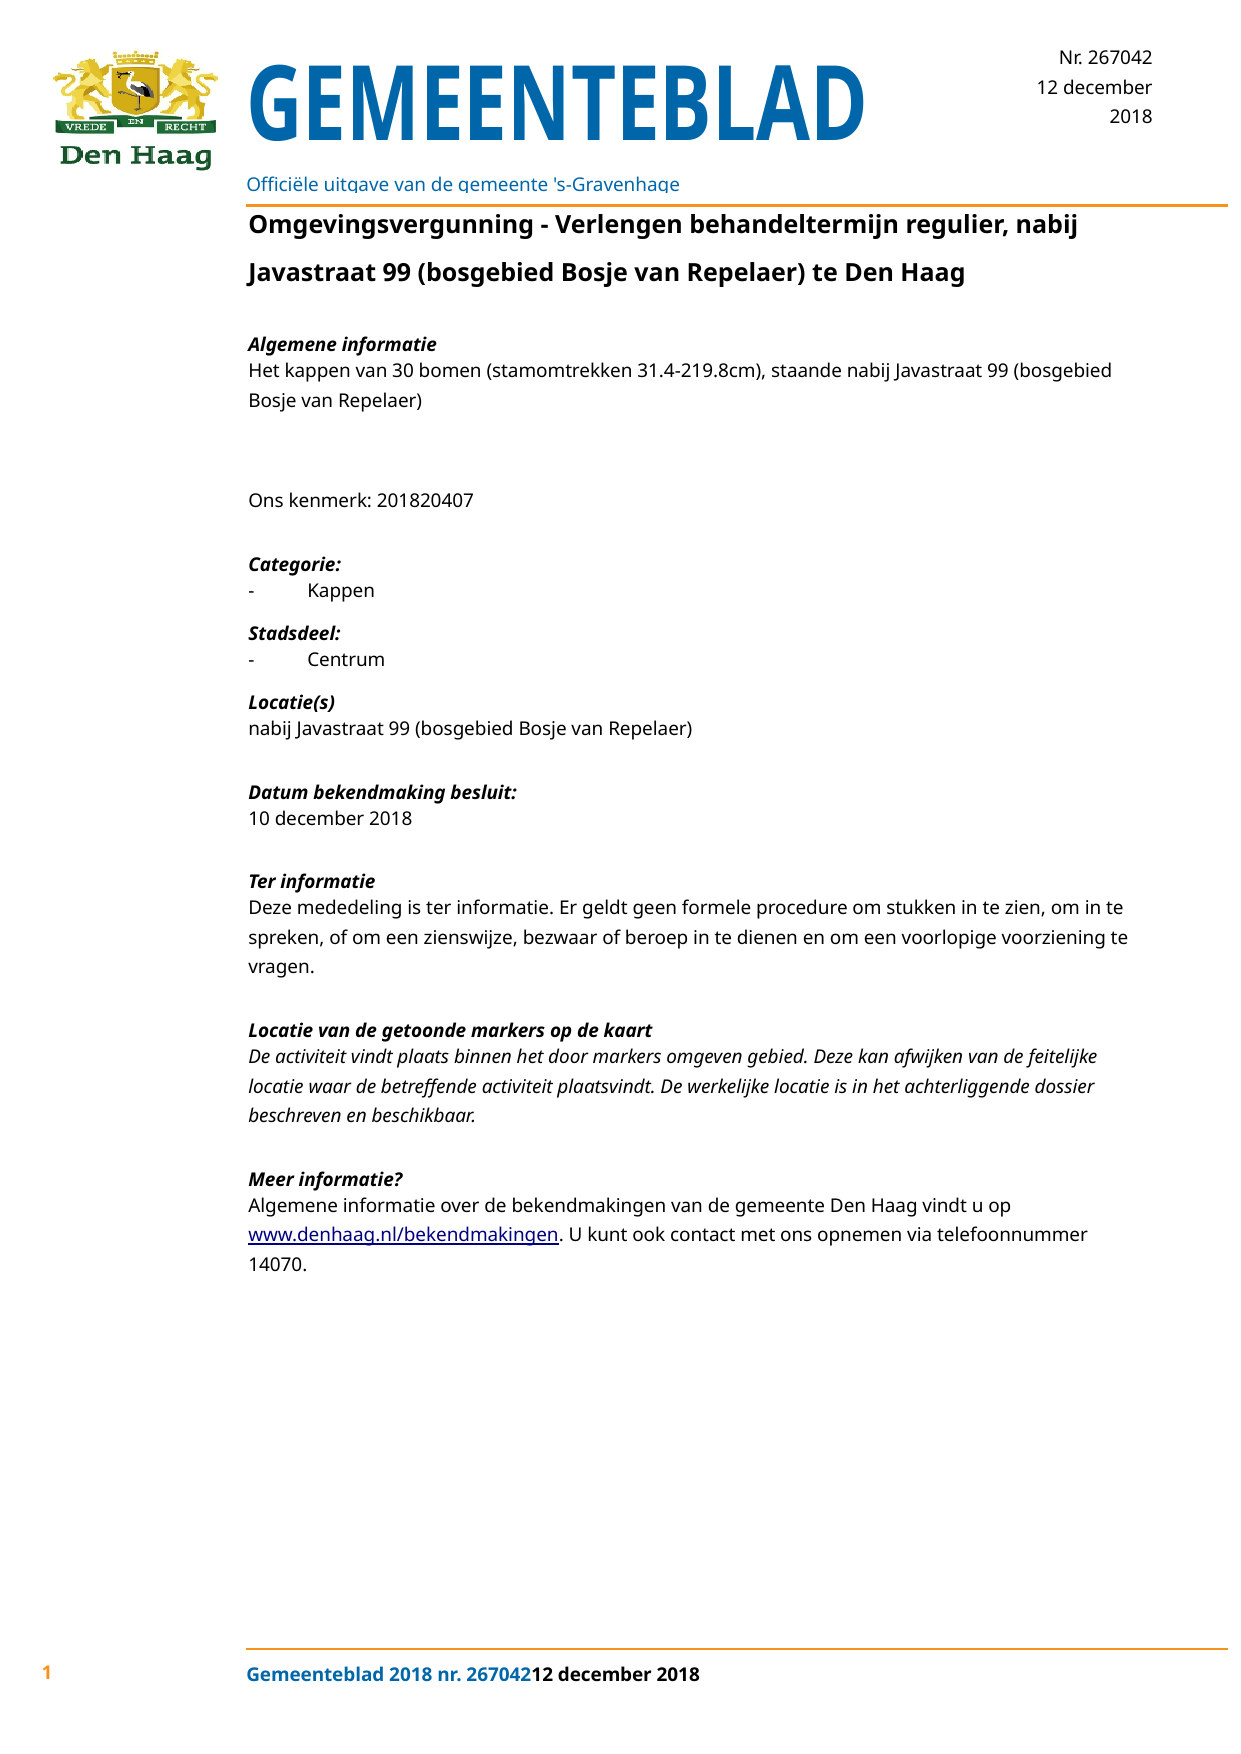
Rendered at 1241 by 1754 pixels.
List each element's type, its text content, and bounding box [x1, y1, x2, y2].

text Datum bekendmaking besluit: [248, 779, 1152, 805]
text nabij Javastraat 99 (bosgebied Bosje van Repelaer) [248, 715, 1152, 741]
text Categorie: [248, 552, 1152, 577]
text De activiteit vindt plaats binnen het door markers omgeven gebied. Deze kan afwijken van de feitelijke locatie waar de betreffende activiteit plaatsvindt. De werkelijke locatie is in het achterliggende dossier beschreven en beschikbaar. [248, 1043, 1152, 1128]
list Kappen [248, 577, 1152, 603]
text Meer informatie? [248, 1166, 1152, 1192]
text Ons kenmerk: 201820407 [248, 488, 1152, 513]
text Algemene informatie over de bekendmakingen van de gemeente Den Haag vindt u op www.denhaag.nl/bekendmakingen. U kunt ook contact met ons opnemen via telefoonnummer 14070. [248, 1192, 1152, 1277]
picture [41, 47, 231, 172]
text 10 december 2018 [248, 805, 1152, 830]
text Locatie(s) [248, 689, 1152, 715]
list Centrum [248, 646, 1152, 672]
text Deze mededeling is ter informatie. Er geldt geen formele procedure om stukken in te zien, om in te spreken, of om een zienswijze, bezwaar of beroep in te dienen en om een voorlopige voorziening te vragen. [248, 894, 1152, 979]
text Locatie van de getoonde markers op de kaart [248, 1017, 1152, 1043]
text Ter informatie [248, 869, 1152, 894]
text Het kappen van 30 bomen (stamomtrekken 31.4-219.8cm), staande nabij Javastraat 99 (bosgebied Bosje van Repelaer) [248, 357, 1152, 412]
text Stadsdeel: [248, 620, 1152, 646]
text Omgevingsvergunning - Verlengen behandeltermijn regulier, nabij Javastraat 99 (bosgebied Bosje van Repelaer) te Den Haag [248, 207, 1152, 288]
text Algemene informatie [248, 331, 1152, 357]
